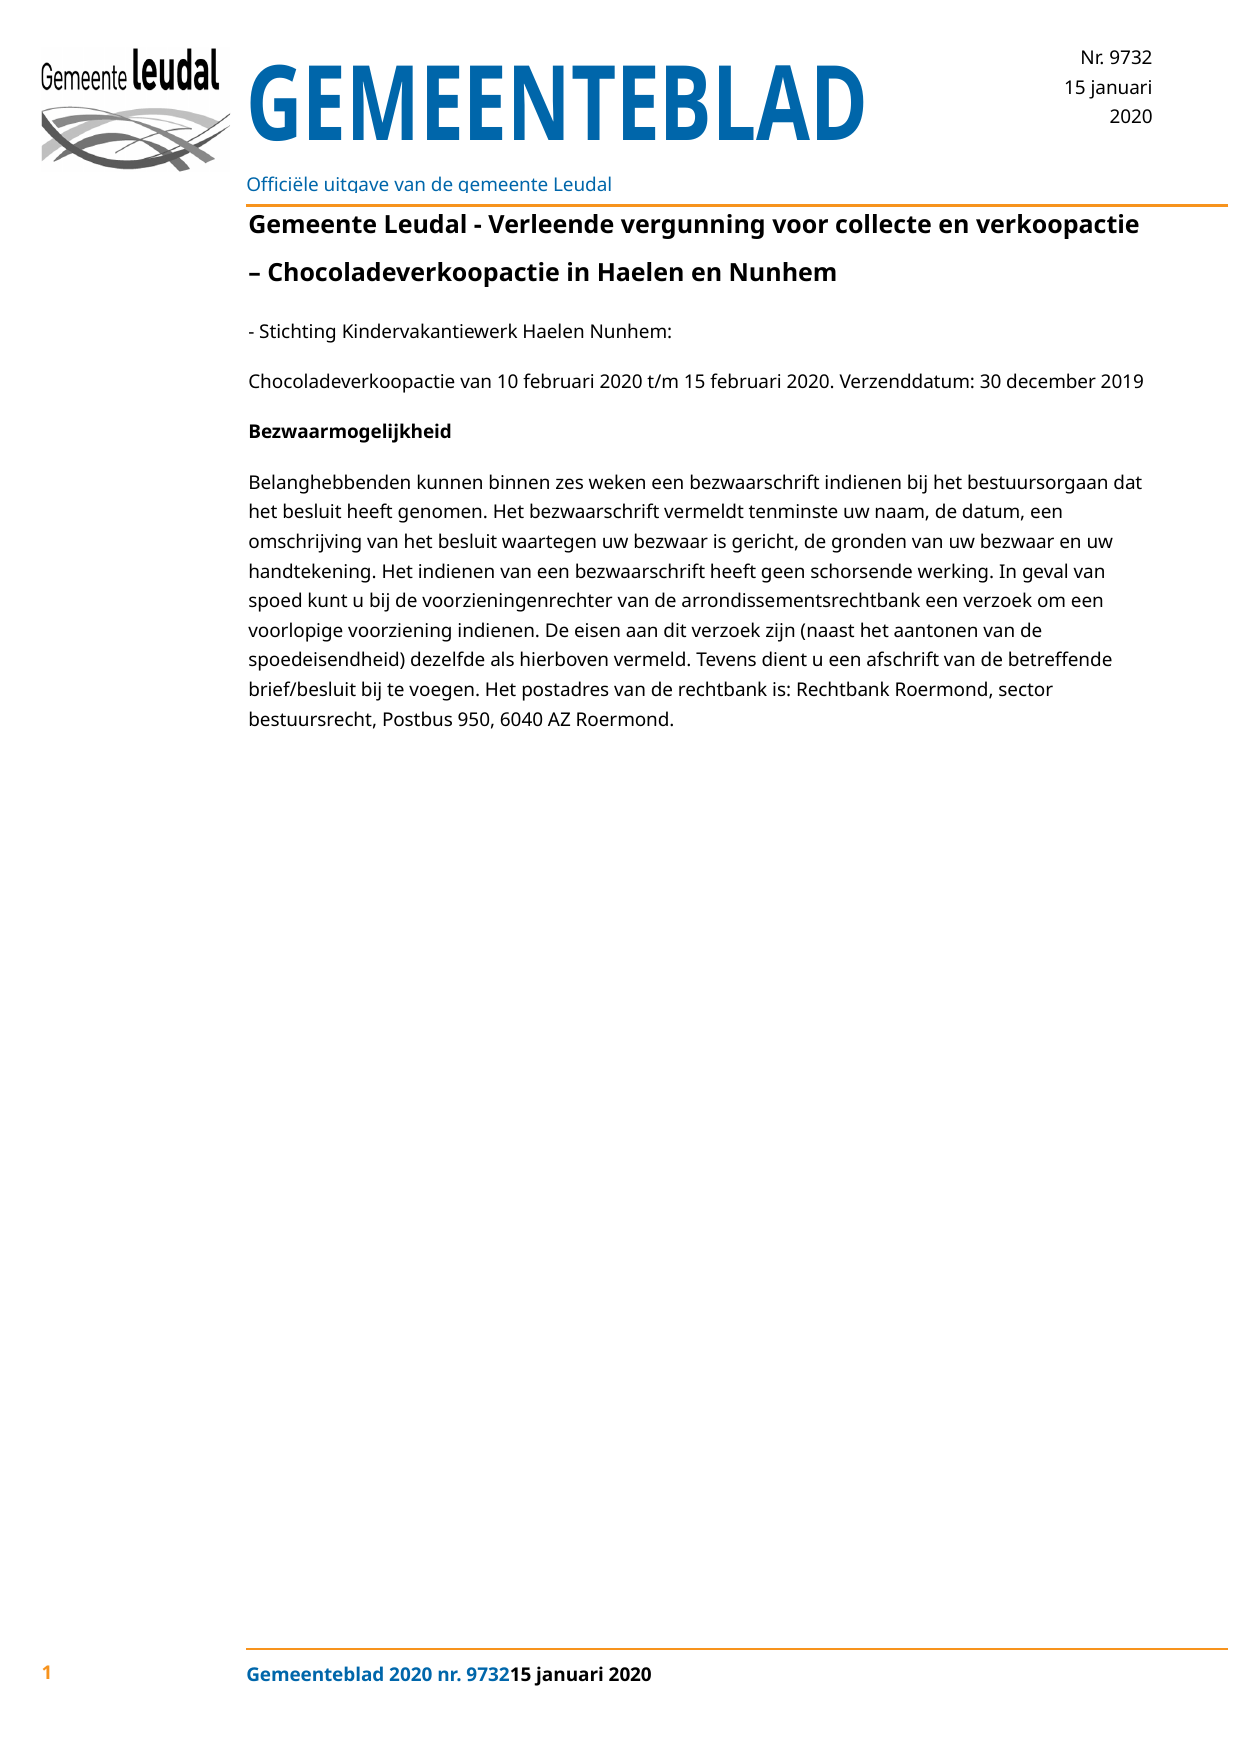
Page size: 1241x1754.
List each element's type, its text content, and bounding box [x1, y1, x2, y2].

text Gemeente Leudal - Verleende vergunning voor collecte en verkoopactie – Chocoladeverkoopactie in Haelen en Nunhem [248, 207, 1152, 288]
text - Stichting Kindervakantiewerk Haelen Nunhem: [248, 318, 1152, 344]
text Bezwaarmogelijkheid [248, 419, 1152, 444]
text Chocoladeverkoopactie van 10 februari 2020 t/m 15 februari 2020. Verzenddatum: 30 december 2019 [248, 368, 1152, 394]
picture [41, 47, 231, 172]
text Belanghebbenden kunnen binnen zes weken een bezwaarschrift indienen bij het bestuursorgaan dat het besluit heeft genomen. Het bezwaarschrift vermeldt tenminste uw naam, de datum, een omschrijving van het besluit waartegen uw bezwaar is gericht, de gronden van uw bezwaar en uw handtekening. Het indienen van een bezwaarschrift heeft geen schorsende werking. In geval van spoed kunt u bij de voorzieningenrechter van de arrondissementsrechtbank een verzoek om een voorlopige voorziening indienen. De eisen aan dit verzoek zijn (naast het aantonen van de spoedeisendheid) dezelfde als hierboven vermeld. Tevens dient u een afschrift van de betreffende brief/besluit bij te voegen. Het postadres van de rechtbank is: Rechtbank Roermond, sector bestuursrecht, Postbus 950, 6040 AZ Roermond. [248, 469, 1152, 732]
